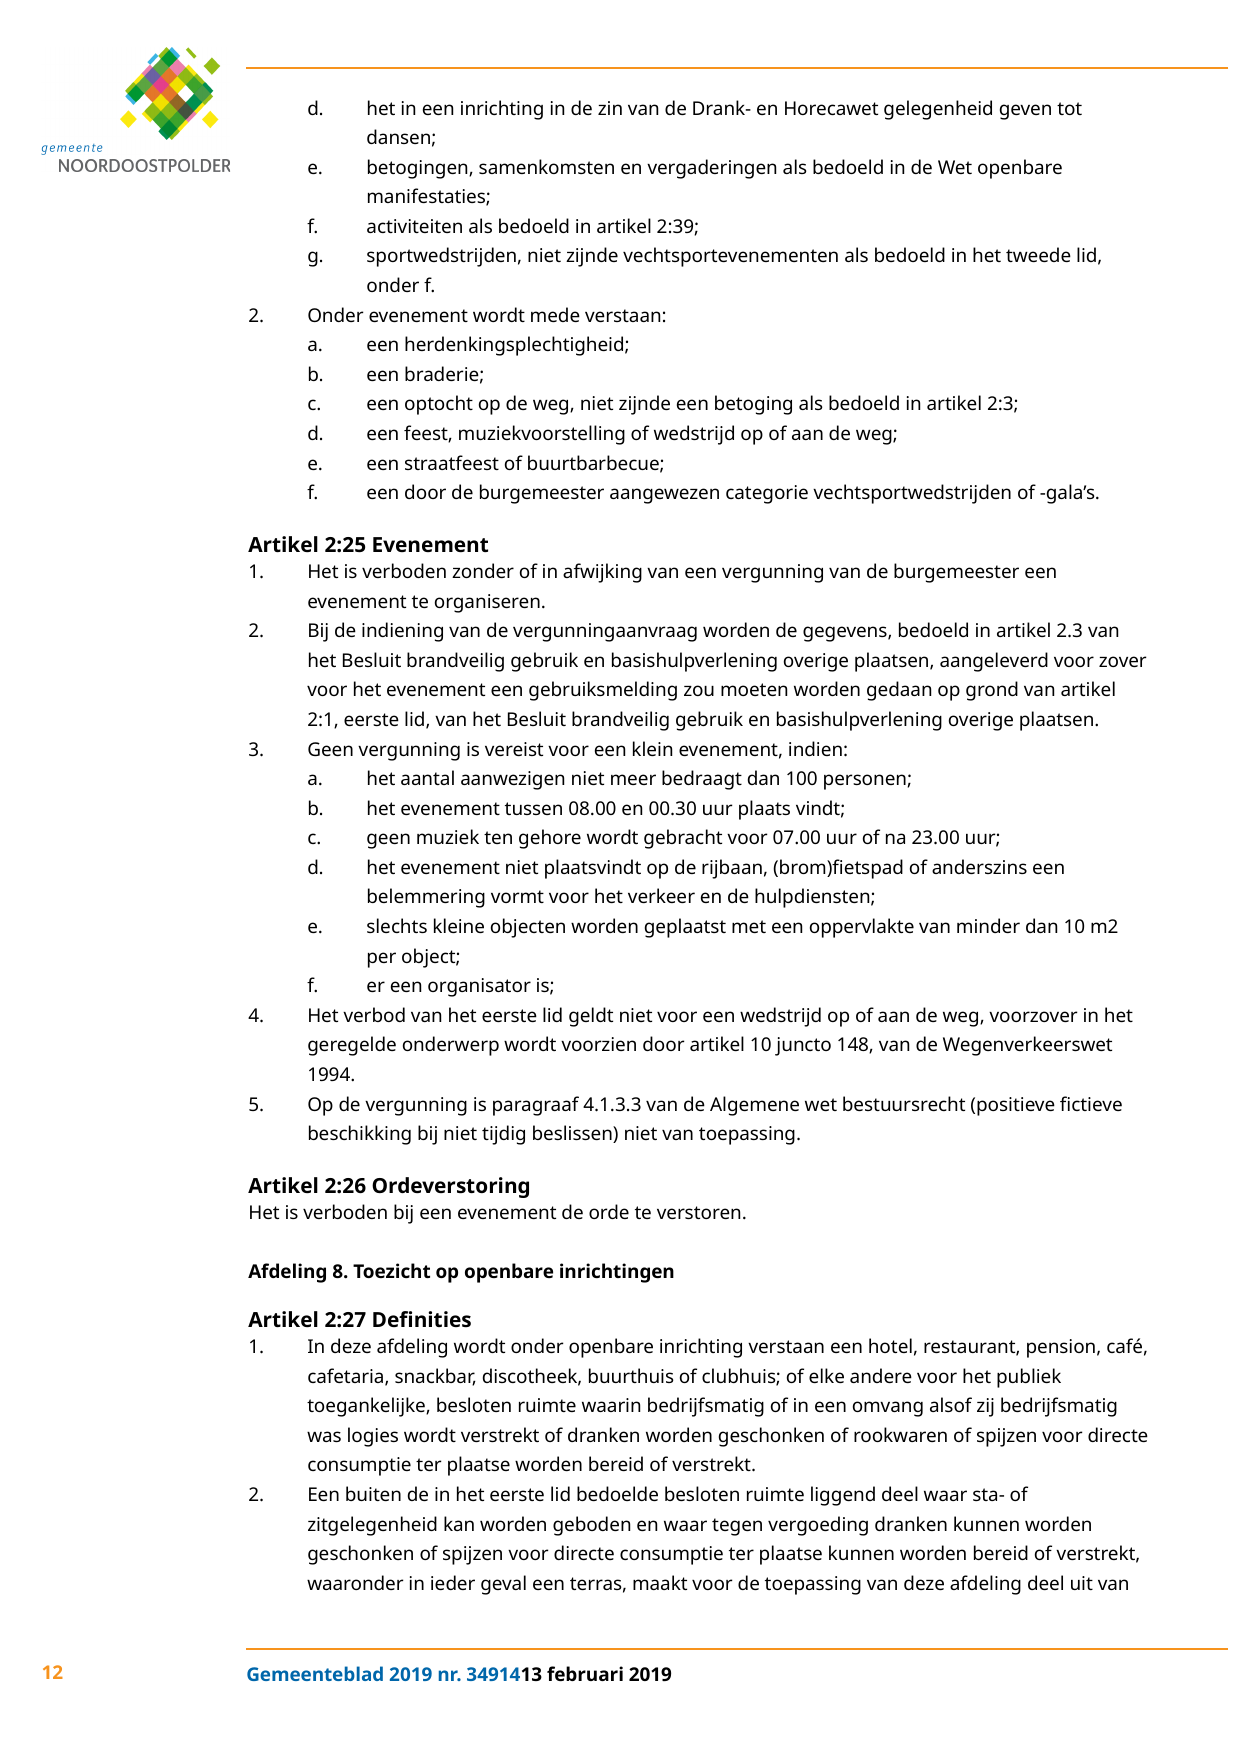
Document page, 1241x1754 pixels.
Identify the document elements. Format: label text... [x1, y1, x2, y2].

list Het is verboden zonder of in afwijking van een vergunning van de burgemeester een evenement te organiseren. [248, 558, 1152, 613]
list sportwedstrijden, niet zijnde vechtsportevenementen als bedoeld in het tweede lid, onder f. [307, 243, 1152, 298]
picture [41, 47, 231, 172]
list Onder evenement wordt mede verstaan: [248, 302, 1152, 328]
text Het is verboden bij een evenement de orde te verstoren. [248, 1199, 1152, 1225]
list het in een inrichting in de zin van de Drank- en Horecawet gelegenheid geven tot dansen; [307, 95, 1152, 150]
list er een organisator is; [307, 972, 1152, 998]
list In deze afdeling wordt onder openbare inrichting verstaan een hotel, restaurant, pension, café, cafetaria, snackbar, discotheek, buurthuis of clubhuis; of elke andere voor het publiek toegankelijke, besloten ruimte waarin bedrijfsmatig of in een omvang alsof zij bedrijfsmatig was logies wordt verstrekt of dranken worden geschonken of rookwaren of spijzen voor directe consumptie ter plaatse worden bereid of verstrekt. [248, 1333, 1152, 1477]
list Op de vergunning is paragraaf 4.1.3.3 van de Algemene wet bestuursrecht (positieve fictieve beschikking bij niet tijdig beslissen) niet van toepassing. [248, 1091, 1152, 1146]
list een braderie; [307, 361, 1152, 387]
list een straatfeest of buurtbarbecue; [307, 450, 1152, 476]
list het aantal aanwezigen niet meer bedraagt dan 100 personen; [307, 765, 1152, 791]
text Afdeling 8. Toezicht op openbare inrichtingen [248, 1258, 1152, 1284]
list Een buiten de in het eerste lid bedoelde besloten ruimte liggend deel waar sta- of zitgelegenheid kan worden geboden en waar tegen vergoeding dranken kunnen worden geschonken of spijzen voor directe consumptie ter plaatse kunnen worden bereid of verstrekt, waaronder in ieder geval een terras, maakt voor de toepassing van deze afdeling deel uit van [248, 1481, 1152, 1596]
list slechts kleine objecten worden geplaatst met een oppervlakte van minder dan 10 m2 per object; [307, 913, 1152, 968]
list Geen vergunning is vereist voor een klein evenement, indien: [248, 736, 1152, 761]
list betogingen, samenkomsten en vergaderingen als bedoeld in de Wet openbare manifestaties; [307, 154, 1152, 209]
text Artikel 2:27 Definities [248, 1305, 1152, 1333]
list Bij de indiening van de vergunningaanvraag worden de gegevens, bedoeld in artikel 2.3 van het Besluit brandveilig gebruik en basishulpverlening overige plaatsen, aangeleverd voor zover voor het evenement een gebruiksmelding zou moeten worden gedaan op grond van artikel 2:1, eerste lid, van het Besluit brandveilig gebruik en basishulpverlening overige plaatsen. [248, 617, 1152, 732]
list een feest, muziekvoorstelling of wedstrijd op of aan de weg; [307, 420, 1152, 446]
list het evenement niet plaatsvindt op de rijbaan, (brom)fietspad of anderszins een belemmering vormt voor het verkeer en de hulpdiensten; [307, 854, 1152, 909]
text Artikel 2:25 Evenement [248, 530, 1152, 558]
list een door de burgemeester aangewezen categorie vechtsportwedstrijden of -gala’s. [307, 479, 1152, 505]
list activiteiten als bedoeld in artikel 2:39; [307, 213, 1152, 239]
list Het verbod van het eerste lid geldt niet voor een wedstrijd op of aan de weg, voorzover in het geregelde onderwerp wordt voorzien door artikel 10 juncto 148, van de Wegenverkeerswet 1994. [248, 1002, 1152, 1087]
list het evenement tussen 08.00 en 00.30 uur plaats vindt; [307, 795, 1152, 821]
text Artikel 2:26 Ordeverstoring [248, 1171, 1152, 1199]
list een optocht op de weg, niet zijnde een betoging als bedoeld in artikel 2:3; [307, 391, 1152, 416]
list geen muziek ten gehore wordt gebracht voor 07.00 uur of na 23.00 uur; [307, 824, 1152, 850]
list een herdenkingsplechtigheid; [307, 331, 1152, 357]
